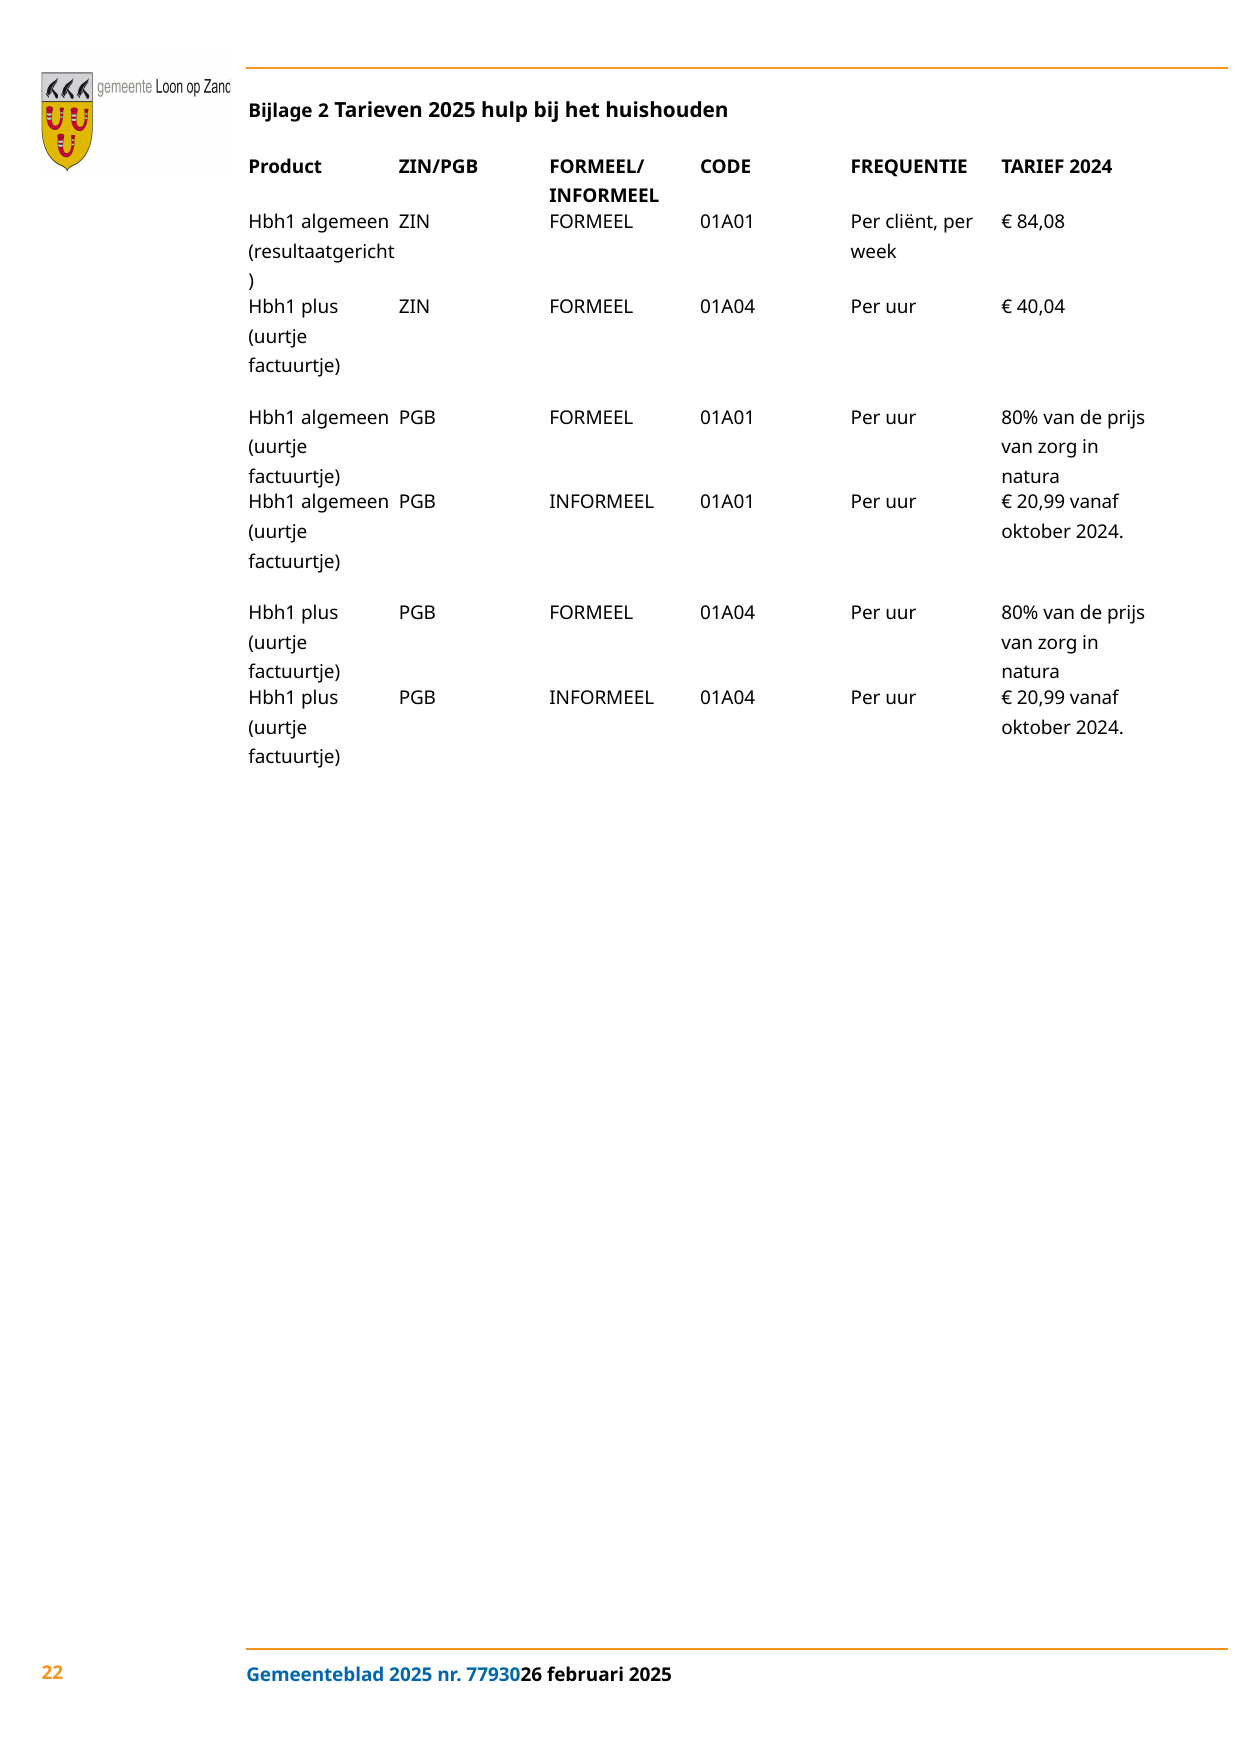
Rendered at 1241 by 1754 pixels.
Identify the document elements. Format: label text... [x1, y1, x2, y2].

table_header FORMEEL/INFORMEEL [549, 153, 700, 208]
table_cell 01A04 [700, 684, 850, 769]
table_cell PGB [399, 684, 549, 769]
table_cell € 40,04 [1001, 293, 1152, 378]
table_cell Per uur [850, 684, 1001, 769]
table_cell PGB [399, 489, 549, 574]
table_cell PGB [399, 599, 549, 684]
table_cell [1001, 574, 1152, 599]
table_cell [549, 378, 700, 404]
table_cell 01A04 [700, 599, 850, 684]
table_cell [248, 378, 398, 404]
table_cell Per uur [850, 293, 1001, 378]
table_cell € 20,99 vanaf oktober 2024. [1001, 489, 1152, 574]
picture [41, 47, 231, 172]
table_cell [850, 378, 1001, 404]
table_header FREQUENTIE [850, 153, 1001, 208]
table_cell FORMEEL [549, 293, 700, 378]
table_header ZIN/PGB [399, 153, 549, 208]
table_cell Per uur [850, 599, 1001, 684]
text Bijlage 2 Tarieven 2025 hulp bij het huishouden [248, 95, 1152, 123]
table_cell [850, 574, 1001, 599]
table_cell PGB [399, 404, 549, 489]
table_cell FORMEEL [549, 599, 700, 684]
table_cell FORMEEL [549, 208, 700, 293]
table_cell ZIN [399, 293, 549, 378]
table_cell Hbh1 plus (uurtje factuurtje) [248, 684, 398, 769]
table_cell FORMEEL [549, 404, 700, 489]
table_cell Hbh1 plus (uurtje factuurtje) [248, 293, 398, 378]
table_cell 01A01 [700, 404, 850, 489]
table_cell [700, 378, 850, 404]
table_cell 80% van de prijs van zorg in natura [1001, 404, 1152, 489]
table_cell Per uur [850, 404, 1001, 489]
table_cell 01A01 [700, 489, 850, 574]
table_cell [399, 574, 549, 599]
table_cell Hbh1 algemeen (uurtje factuurtje) [248, 404, 398, 489]
table_cell [549, 574, 700, 599]
table_cell [399, 378, 549, 404]
table_cell ZIN [399, 208, 549, 293]
table_cell [248, 574, 398, 599]
table_cell [700, 574, 850, 599]
table_cell Hbh1 algemeen (uurtje factuurtje) [248, 489, 398, 574]
table_header CODE [700, 153, 850, 208]
table_cell Per uur [850, 489, 1001, 574]
table_cell Hbh1 algemeen (resultaatgericht) [248, 208, 398, 293]
table_cell Hbh1 plus (uurtje factuurtje) [248, 599, 398, 684]
table_cell 80% van de prijs van zorg in natura [1001, 599, 1152, 684]
table_cell € 20,99 vanaf oktober 2024. [1001, 684, 1152, 769]
table_cell € 84,08 [1001, 208, 1152, 293]
table_cell 01A01 [700, 208, 850, 293]
table_header Product [248, 153, 398, 208]
table_cell INFORMEEL [549, 489, 700, 574]
table_cell INFORMEEL [549, 684, 700, 769]
table_cell Per cliënt, per week [850, 208, 1001, 293]
table_header TARIEF 2024 [1001, 153, 1152, 208]
table_cell [1001, 378, 1152, 404]
table_cell 01A04 [700, 293, 850, 378]
